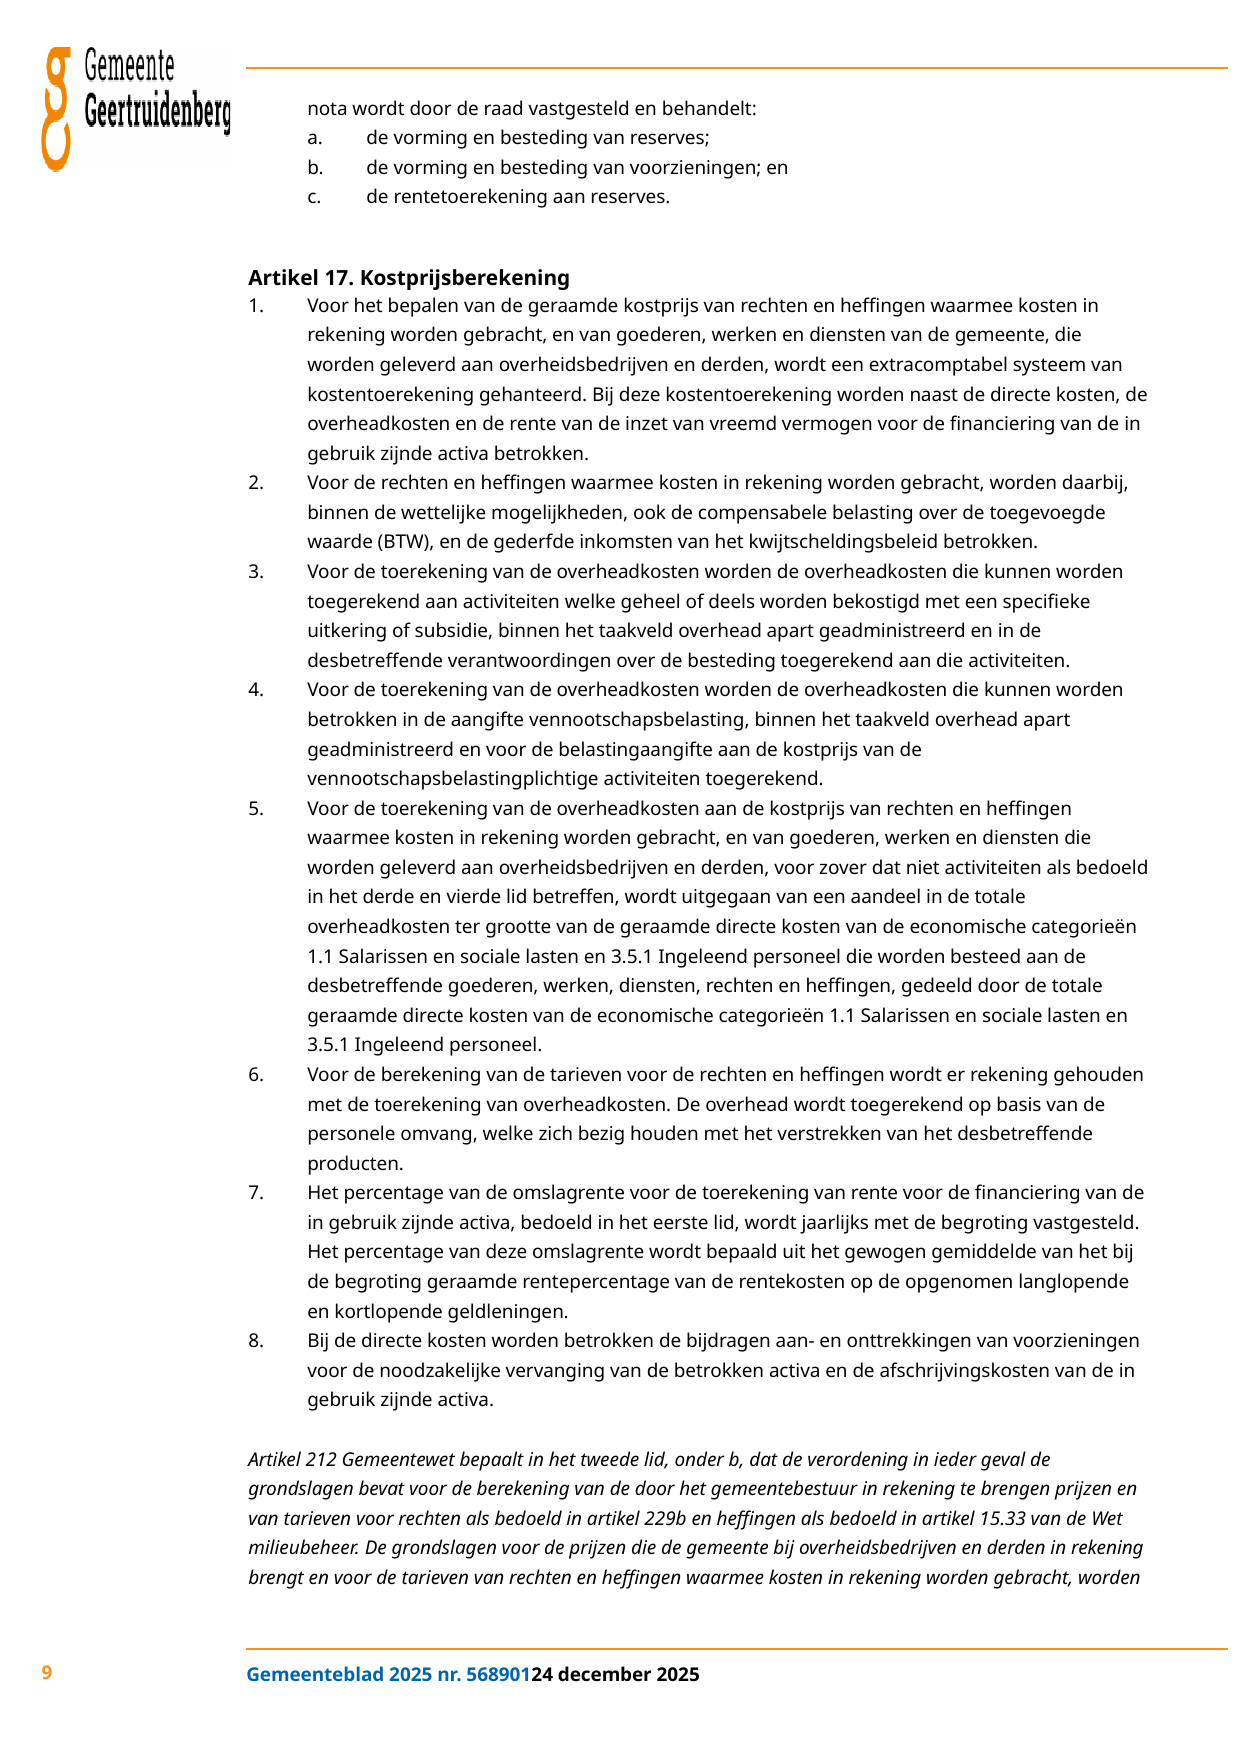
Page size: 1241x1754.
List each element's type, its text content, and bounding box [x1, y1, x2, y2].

list Voor de berekening van de tarieven voor de rechten en heffingen wordt er rekening gehouden met de toerekening van overheadkosten. De overhead wordt toegerekend op basis van de personele omvang, welke zich bezig houden met het verstrekken van het desbetreffende producten. [248, 1061, 1152, 1176]
picture [41, 47, 231, 172]
list Voor het bepalen van de geraamde kostprijs van rechten en heffingen waarmee kosten in rekening worden gebracht, en van goederen, werken en diensten van de gemeente, die worden geleverd aan overheidsbedrijven en derden, wordt een extracomptabel systeem van kostentoerekening gehanteerd. Bij deze kostentoerekening worden naast de directe kosten, de overheadkosten en de rente van de inzet van vreemd vermogen voor de financiering van de in gebruik zijnde activa betrokken. [248, 292, 1152, 466]
list Voor de toerekening van de overheadkosten aan de kostprijs van rechten en heffingen waarmee kosten in rekening worden gebracht, en van goederen, werken en diensten die worden geleverd aan overheidsbedrijven en derden, voor zover dat niet activiteiten als bedoeld in het derde en vierde lid betreffen, wordt uitgegaan van een aandeel in de totale overheadkosten ter grootte van de geraamde directe kosten van de economische categorieën 1.1 Salarissen en sociale lasten en 3.5.1 Ingeleend personeel die worden besteed aan de desbetreffende goederen, werken, diensten, rechten en heffingen, gedeeld door de totale geraamde directe kosten van de economische categorieën 1.1 Salarissen en sociale lasten en 3.5.1 Ingeleend personeel. [248, 795, 1152, 1057]
list de vorming en besteding van reserves; [307, 124, 1152, 150]
list de vorming en besteding van voorzieningen; en [307, 154, 1152, 180]
text Artikel 17. Kostprijsberekening [248, 263, 1152, 292]
list Voor de toerekening van de overheadkosten worden de overheadkosten die kunnen worden betrokken in de aangifte vennootschapsbelasting, binnen het taakveld overhead apart geadministreerd en voor de belastingaangifte aan de kostprijs van de vennootschapsbelastingplichtige activiteiten toegerekend. [248, 677, 1152, 791]
list de rentetoerekening aan reserves. [307, 183, 1152, 209]
list Bij de directe kosten worden betrokken de bijdragen aan- en onttrekkingen van voorzieningen voor de noodzakelijke vervanging van de betrokken activa en de afschrijvingskosten van de in gebruik zijnde activa. [248, 1327, 1152, 1412]
list Voor de toerekening van de overheadkosten worden de overheadkosten die kunnen worden toegerekend aan activiteiten welke geheel of deels worden bekostigd met een specifieke uitkering of subsidie, binnen het taakveld overhead apart geadministreerd en in de desbetreffende verantwoordingen over de besteding toegerekend aan die activiteiten. [248, 558, 1152, 673]
text Artikel 212 Gemeentewet bepaalt in het tweede lid, onder b, dat de verordening in ieder geval de grondslagen bevat voor de berekening van de door het gemeentebestuur in rekening te brengen prijzen en van tarieven voor rechten als bedoeld in artikel 229b en heffingen als bedoeld in artikel 15.33 van de Wet milieubeheer. De grondslagen voor de prijzen die de gemeente bij overheidsbedrijven en derden in rekening brengt en voor de tarieven van rechten en heffingen waarmee kosten in rekening worden gebracht, worden [248, 1446, 1152, 1590]
list nota wordt door de raad vastgesteld en behandelt: [248, 95, 1152, 121]
list Het percentage van de omslagrente voor de toerekening van rente voor de financiering van de in gebruik zijnde activa, bedoeld in het eerste lid, wordt jaarlijks met de begroting vastgesteld. Het percentage van deze omslagrente wordt bepaald uit het gewogen gemiddelde van het bij de begroting geraamde rentepercentage van de rentekosten op de opgenomen langlopende en kortlopende geldleningen. [248, 1179, 1152, 1323]
list Voor de rechten en heffingen waarmee kosten in rekening worden gebracht, worden daarbij, binnen de wettelijke mogelijkheden, ook de compensabele belasting over de toegevoegde waarde (BTW), en de gederfde inkomsten van het kwijtscheldingsbeleid betrokken. [248, 469, 1152, 554]
